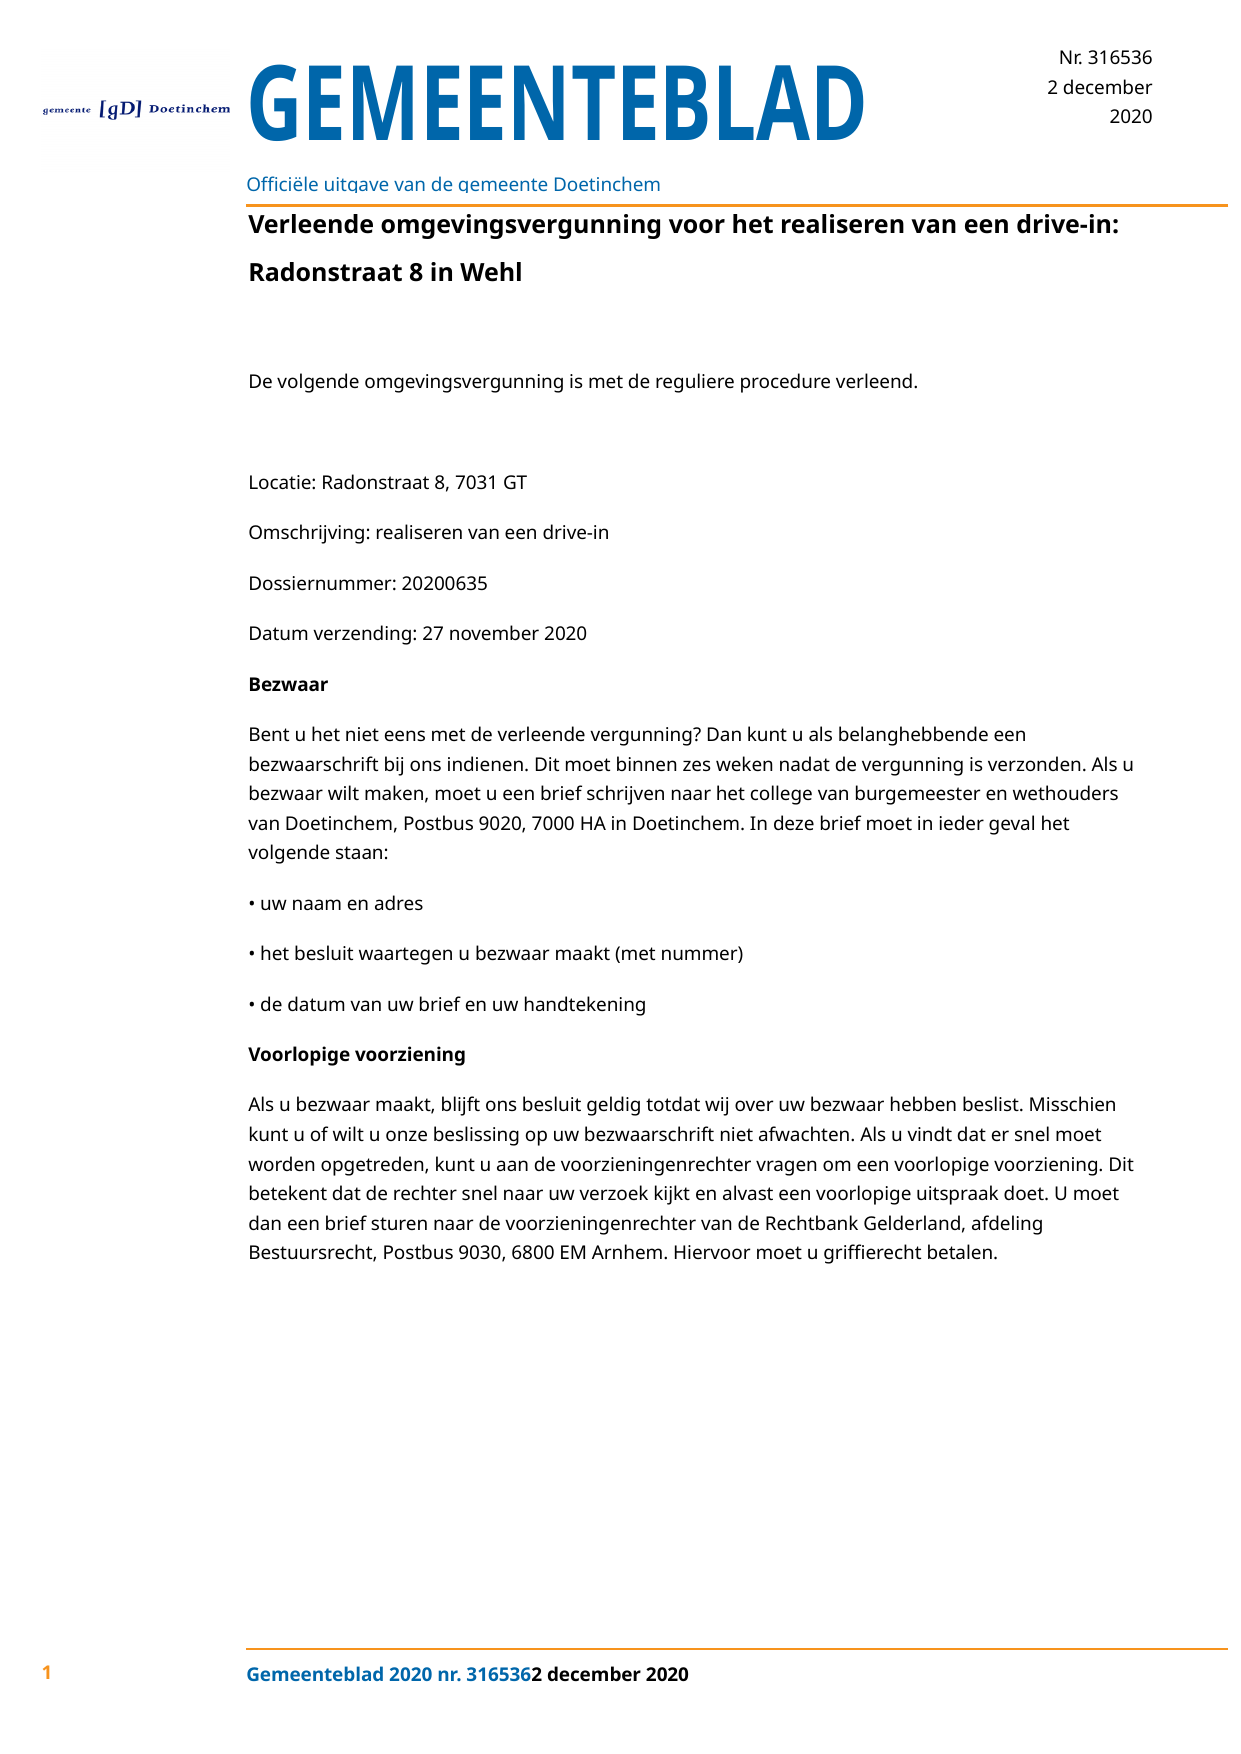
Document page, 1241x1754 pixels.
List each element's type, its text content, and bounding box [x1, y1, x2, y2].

text Als u bezwaar maakt, blijft ons besluit geldig totdat wij over uw bezwaar hebben beslist. Misschien kunt u of wilt u onze beslissing op uw bezwaarschrift niet afwachten. Als u vindt dat er snel moet worden opgetreden, kunt u aan de voorzieningenrechter vragen om een voorlopige voorziening. Dit betekent dat de rechter snel naar uw verzoek kijkt en alvast een voorlopige uitspraak doet. U moet dan een brief sturen naar de voorzieningenrechter van de Rechtbank Gelderland, afdeling Bestuursrecht, Postbus 9030, 6800 EM Arnhem. Hiervoor moet u griffierecht betalen. [248, 1092, 1152, 1265]
text Verleende omgevingsvergunning voor het realiseren van een drive-in: Radonstraat 8 in Wehl [248, 207, 1152, 288]
text De volgende omgevingsvergunning is met de reguliere procedure verleend. [248, 368, 1152, 394]
text • het besluit waartegen u bezwaar maakt (met nummer) [248, 940, 1152, 966]
text Omschrijving: realiseren van een drive-in [248, 519, 1152, 545]
text Datum verzending: 27 november 2020 [248, 620, 1152, 646]
text Locatie: Radonstraat 8, 7031 GT [248, 469, 1152, 495]
text Dossiernummer: 20200635 [248, 570, 1152, 596]
text Bent u het niet eens met de verleende vergunning? Dan kunt u als belanghebbende een bezwaarschrift bij ons indienen. Dit moet binnen zes weken nadat de vergunning is verzonden. Als u bezwaar wilt maken, moet u een brief schrijven naar het college van burgemeester en wethouders van Doetinchem, Postbus 9020, 7000 HA in Doetinchem. In deze brief moet in ieder geval het volgende staan: [248, 721, 1152, 865]
text Voorlopige voorziening [248, 1041, 1152, 1067]
text • de datum van uw brief en uw handtekening [248, 991, 1152, 1017]
text Bezwaar [248, 671, 1152, 697]
picture [41, 47, 231, 172]
text • uw naam en adres [248, 890, 1152, 916]
